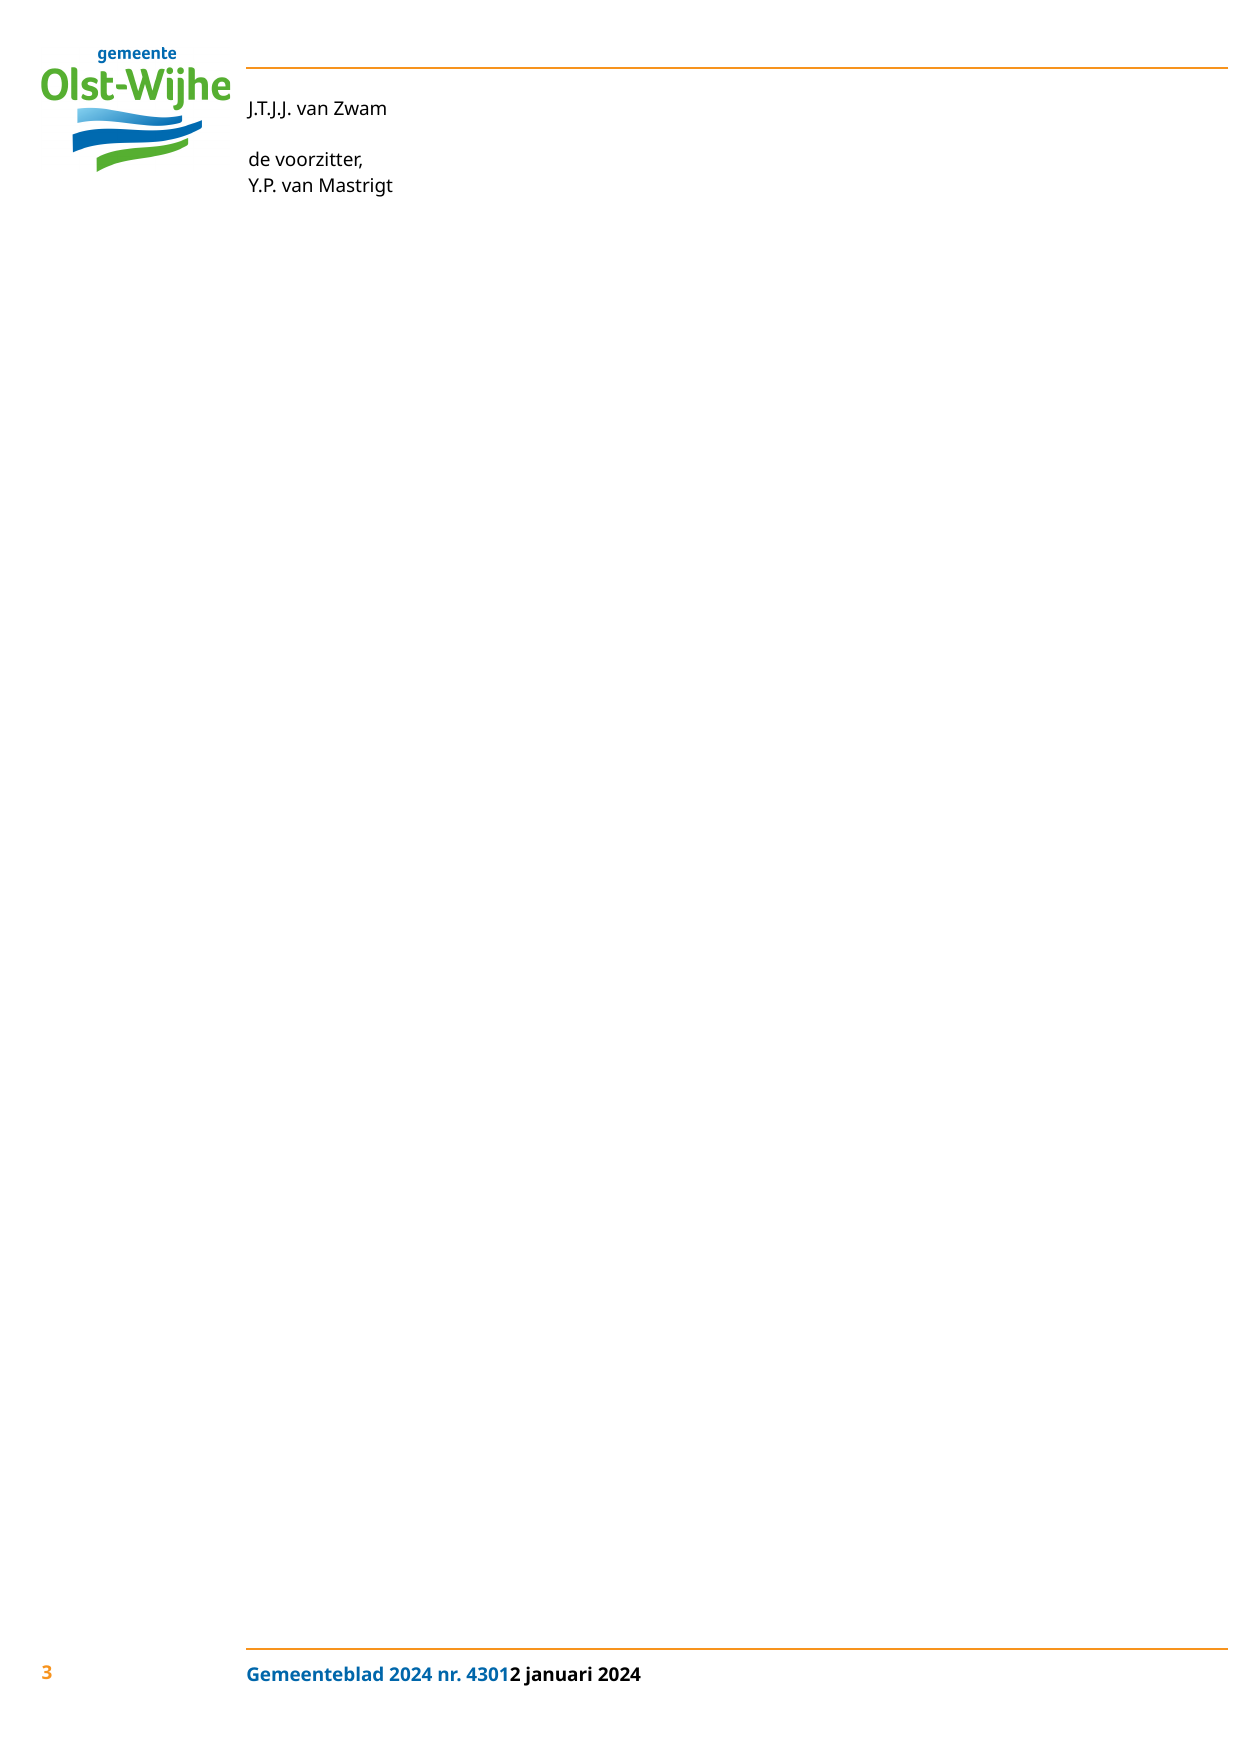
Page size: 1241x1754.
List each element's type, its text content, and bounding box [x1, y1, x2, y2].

text Y.P. van Mastrigt [248, 172, 1152, 198]
text J.T.J.J. van Zwam [248, 95, 1152, 121]
picture [41, 47, 231, 172]
text de voorzitter, [248, 146, 1152, 172]
